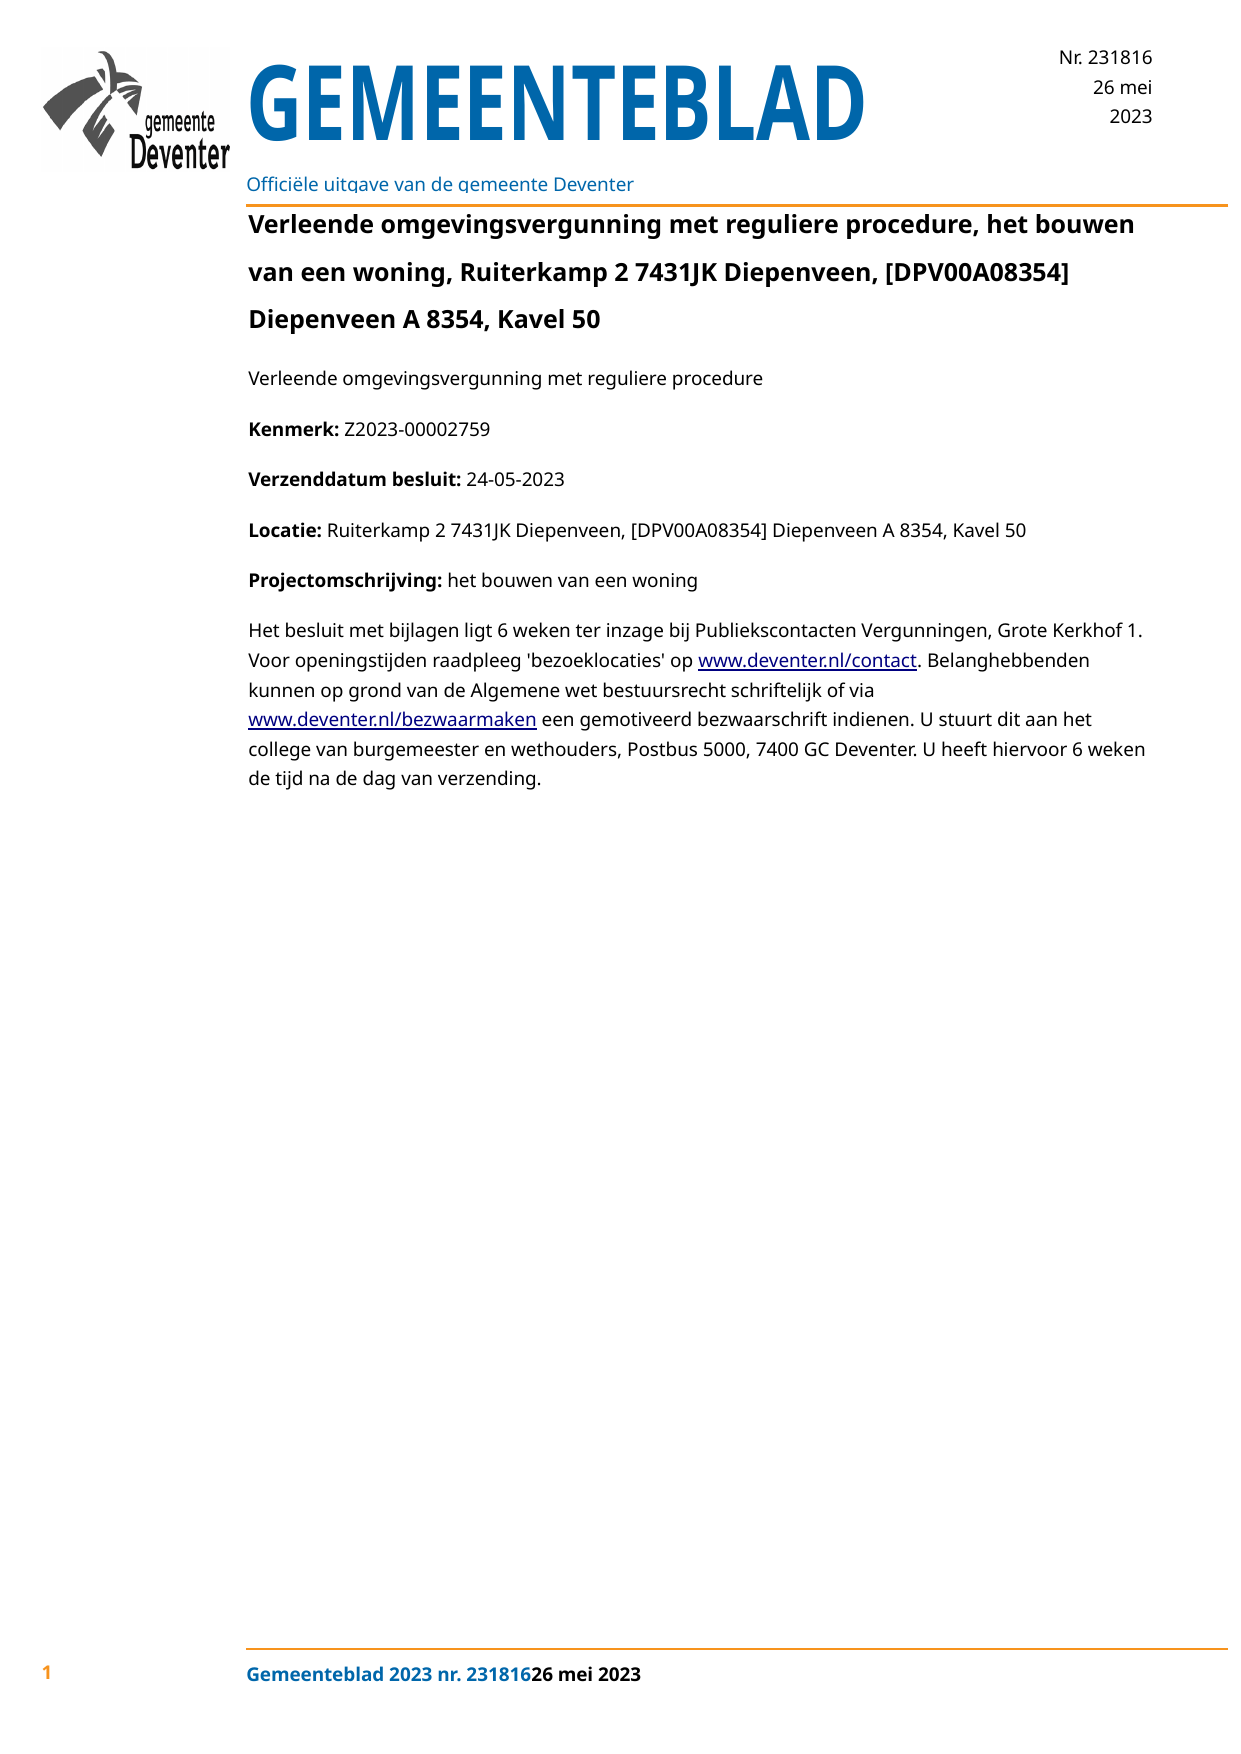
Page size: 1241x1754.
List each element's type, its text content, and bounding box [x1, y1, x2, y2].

text Locatie: Ruiterkamp 2 7431JK Diepenveen, [DPV00A08354] Diepenveen A 8354, Kavel 50 [248, 517, 1152, 542]
picture [41, 47, 231, 172]
text Verleende omgevingsvergunning met reguliere procedure, het bouwen van een woning, Ruiterkamp 2 7431JK Diepenveen, [DPV00A08354] Diepenveen A 8354, Kavel 50 [248, 207, 1152, 336]
text Projectomschrijving: het bouwen van een woning [248, 567, 1152, 593]
text Het besluit met bijlagen ligt 6 weken ter inzage bij Publiekscontacten Vergunningen, Grote Kerkhof 1. Voor openingstijden raadpleeg 'bezoeklocaties' op www.deventer.nl/contact. Belanghebbenden kunnen op grond van de Algemene wet bestuursrecht schriftelijk of via www.deventer.nl/bezwaarmaken een gemotiveerd bezwaarschrift indienen. U stuurt dit aan het college van burgemeester en wethouders, Postbus 5000, 7400 GC Deventer. U heeft hiervoor 6 weken de tijd na de dag van verzending. [248, 618, 1152, 791]
text Kenmerk: Z2023-00002759 [248, 416, 1152, 442]
text Verzenddatum besluit: 24-05-2023 [248, 466, 1152, 492]
text Verleende omgevingsvergunning met reguliere procedure [248, 366, 1152, 391]
